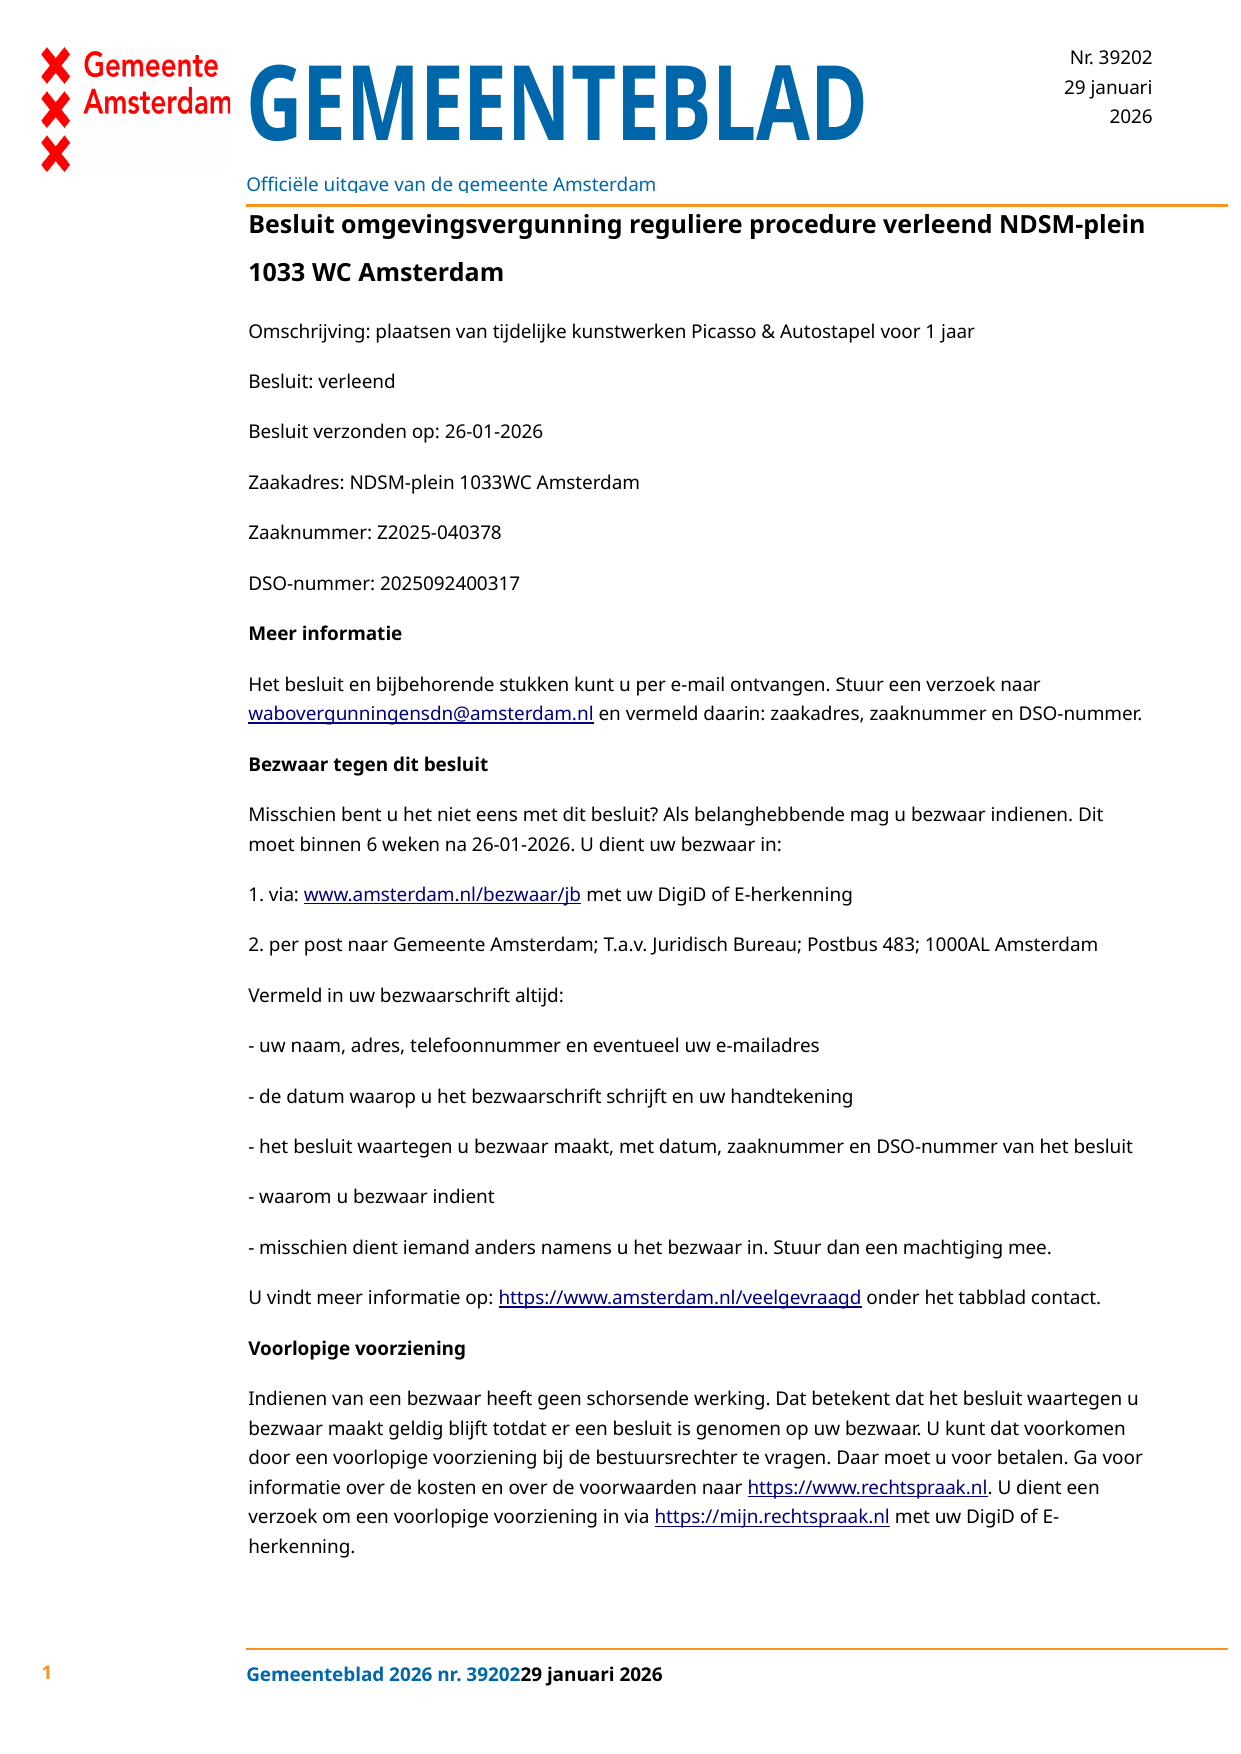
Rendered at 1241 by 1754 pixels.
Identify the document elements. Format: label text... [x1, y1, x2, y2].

text Besluit omgevingsvergunning reguliere procedure verleend NDSM-plein 1033 WC Amsterdam [248, 207, 1152, 288]
text Zaakadres: NDSM-plein 1033WC Amsterdam [248, 469, 1152, 495]
text Voorlopige voorziening [248, 1335, 1152, 1361]
text U vindt meer informatie op: https://www.amsterdam.nl/veelgevraagd onder het tabblad contact. [248, 1284, 1152, 1310]
text Omschrijving: plaatsen van tijdelijke kunstwerken Picasso & Autostapel voor 1 jaar [248, 318, 1152, 344]
text Het besluit en bijbehorende stukken kunt u per e-mail ontvangen. Stuur een verzoek naar wabovergunningensdn@amsterdam.nl en vermeld daarin: zaakadres, zaaknummer en DSO-nummer. [248, 671, 1152, 726]
text 2. per post naar Gemeente Amsterdam; T.a.v. Juridisch Bureau; Postbus 483; 1000AL Amsterdam [248, 932, 1152, 957]
text Besluit verzonden op: 26-01-2026 [248, 419, 1152, 444]
text - uw naam, adres, telefoonnummer en eventueel uw e-mailadres [248, 1032, 1152, 1058]
text DSO-nummer: 2025092400317 [248, 570, 1152, 596]
text Vermeld in uw bezwaarschrift altijd: [248, 982, 1152, 1008]
text - het besluit waartegen u bezwaar maakt, met datum, zaaknummer en DSO-nummer van het besluit [248, 1133, 1152, 1159]
text - misschien dient iemand anders namens u het bezwaar in. Stuur dan een machtiging mee. [248, 1234, 1152, 1260]
text Misschien bent u het niet eens met dit besluit? Als belanghebbende mag u bezwaar indienen. Dit moet binnen 6 weken na 26-01-2026. U dient uw bezwaar in: [248, 801, 1152, 857]
picture [41, 47, 231, 172]
text - waarom u bezwaar indient [248, 1184, 1152, 1209]
text - de datum waarop u het bezwaarschrift schrijft en uw handtekening [248, 1083, 1152, 1109]
text Meer informatie [248, 620, 1152, 646]
text Bezwaar tegen dit besluit [248, 751, 1152, 777]
text Zaaknummer: Z2025-040378 [248, 519, 1152, 545]
text Indienen van een bezwaar heeft geen schorsende werking. Dat betekent dat het besluit waartegen u bezwaar maakt geldig blijft totdat er een besluit is genomen op uw bezwaar. U kunt dat voorkomen door een voorlopige voorziening bij de bestuursrechter te vragen. Daar moet u voor betalen. Ga voor informatie over de kosten en over de voorwaarden naar https://www.rechtspraak.nl. U dient een verzoek om een voorlopige voorziening in via https://mijn.rechtspraak.nl met uw DigiD of E-herkenning. [248, 1385, 1152, 1559]
text Besluit: verleend [248, 368, 1152, 394]
text 1. via: www.amsterdam.nl/bezwaar/jb met uw DigiD of E-herkenning [248, 881, 1152, 907]
